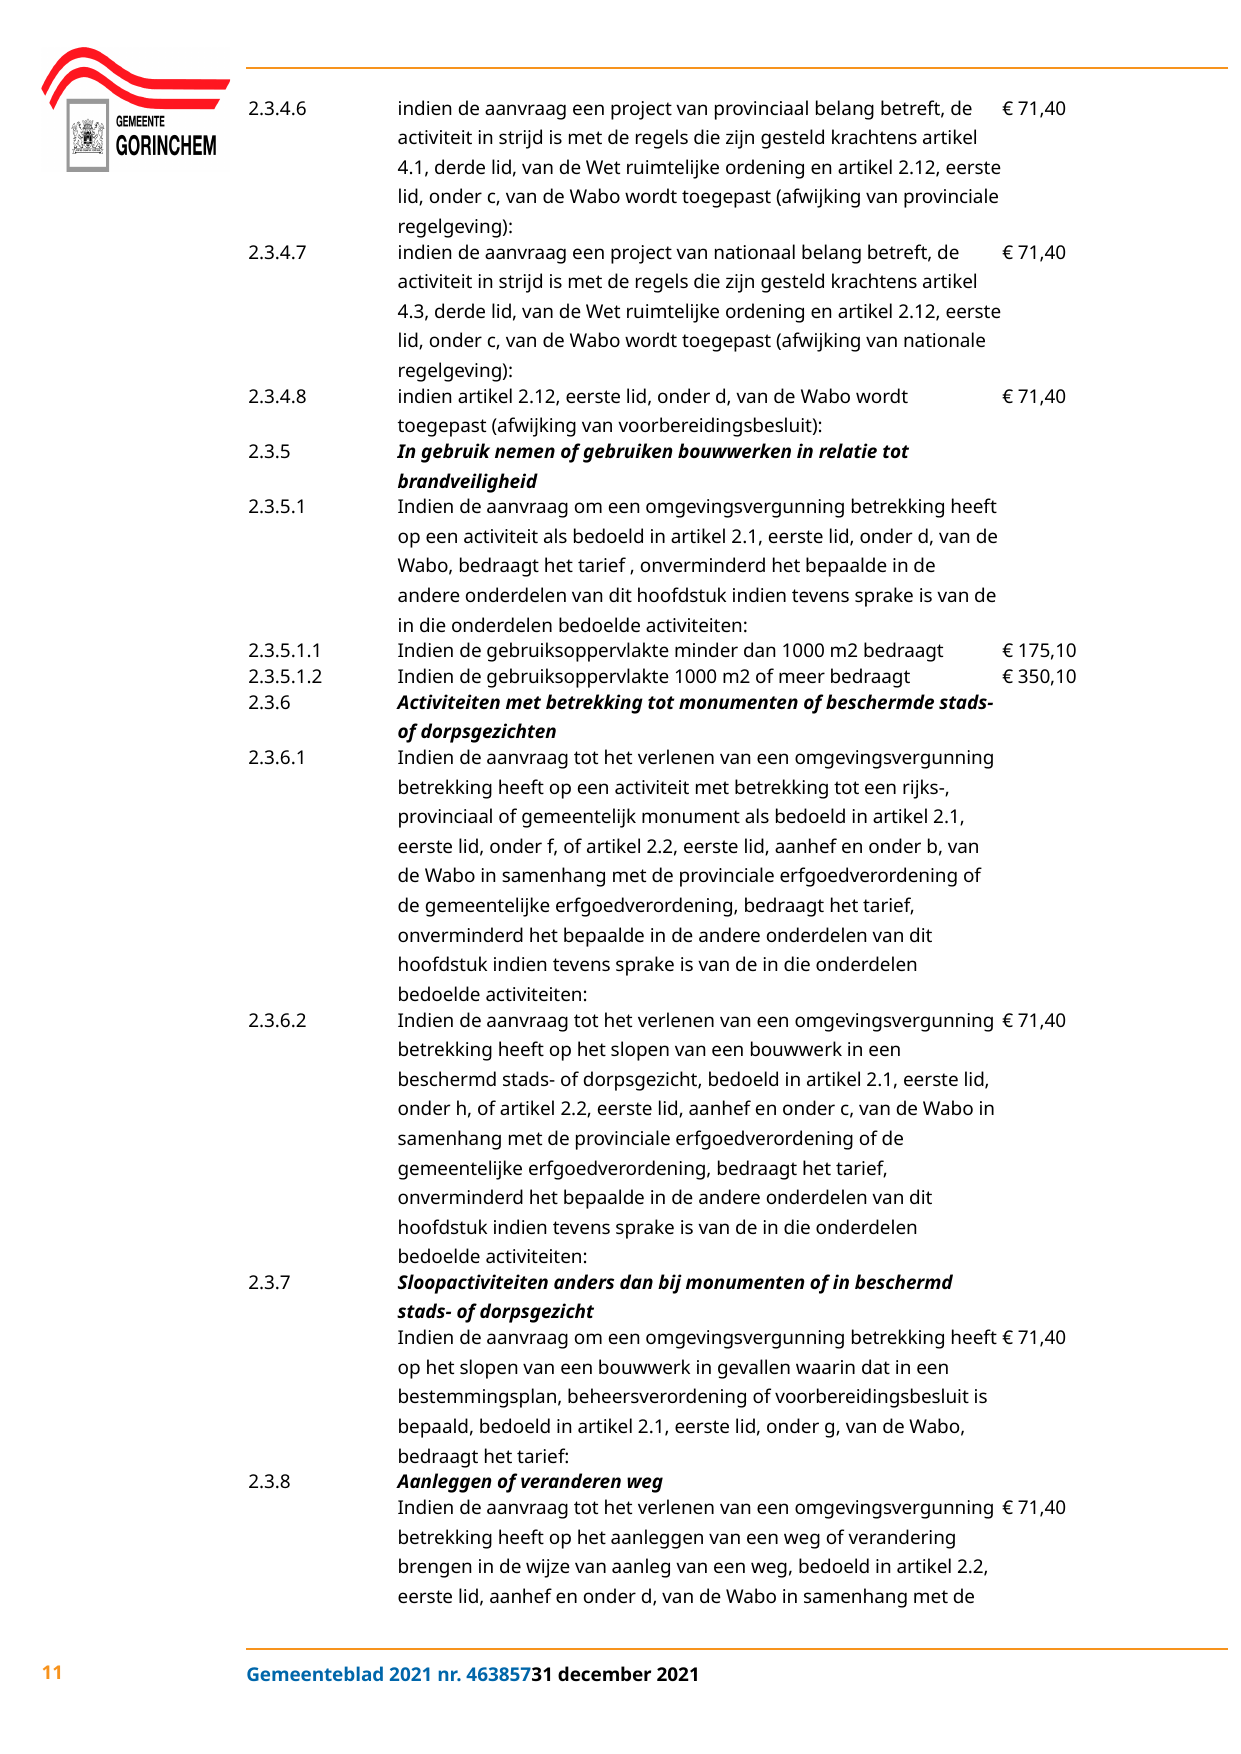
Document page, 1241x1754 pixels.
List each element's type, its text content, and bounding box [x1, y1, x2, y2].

table_cell 2.3.5 [248, 438, 397, 493]
table_cell [248, 1494, 397, 1609]
table_cell In gebruik nemen of gebruiken bouwwerken in relatie tot brandveiligheid [398, 438, 1002, 493]
table_cell Indien de gebruiksoppervlakte minder dan 1000 m2 bedraagt [398, 638, 1002, 663]
table_cell 2.3.5.1.1 [248, 638, 397, 663]
table_cell Indien de aanvraag tot het verlenen van een omgevingsvergunning betrekking heeft op het aanleggen van een weg of verandering brengen in de wijze van aanleg van een weg, bedoeld in artikel 2.2, eerste lid, aanhef en onder d, van de Wabo in samenhang met de [398, 1494, 1002, 1609]
table_cell € 175,10 [1002, 638, 1152, 663]
table_cell 2.3.6.2 [248, 1007, 397, 1269]
table_cell [1002, 1469, 1152, 1494]
table_cell Aanleggen of veranderen weg [398, 1469, 1002, 1494]
table_cell [1002, 1269, 1152, 1324]
table_cell [1002, 689, 1152, 744]
table_cell Sloopactiviteiten anders dan bij monumenten of in beschermd stads- of dorpsgezicht [398, 1269, 1002, 1324]
table_cell [248, 1325, 397, 1468]
table_cell 2.3.5.1.2 [248, 663, 397, 689]
table_cell € 71,40 [1002, 95, 1152, 239]
table_cell € 71,40 [1002, 383, 1152, 438]
table_cell indien de aanvraag een project van provinciaal belang betreft, de activiteit in strijd is met de regels die zijn gesteld krachtens artikel 4.1, derde lid, van de Wet ruimtelijke ordening en artikel 2.12, eerste lid, onder c, van de Wabo wordt toegepast (afwijking van provinciale regelgeving): [398, 95, 1002, 239]
table_cell 2.3.4.8 [248, 383, 397, 438]
table_cell € 71,40 [1002, 1325, 1152, 1468]
table_cell Indien de gebruiksoppervlakte 1000 m2 of meer bedraagt [398, 663, 1002, 689]
table_cell 2.3.6 [248, 689, 397, 744]
picture [41, 47, 231, 172]
table_cell indien de aanvraag een project van nationaal belang betreft, de activiteit in strijd is met de regels die zijn gesteld krachtens artikel 4.3, derde lid, van de Wet ruimtelijke ordening en artikel 2.12, eerste lid, onder c, van de Wabo wordt toegepast (afwijking van nationale regelgeving): [398, 239, 1002, 383]
table_cell Indien de aanvraag tot het verlenen van een omgevingsvergunning betrekking heeft op een activiteit met betrekking tot een rijks-, provinciaal of gemeentelijk monument als bedoeld in artikel 2.1, eerste lid, onder f, of artikel 2.2, eerste lid, aanhef en onder b, van de Wabo in samenhang met de provinciale erfgoedverordening of de gemeentelijke erfgoedverordening, bedraagt het tarief, onverminderd het bepaalde in de andere onderdelen van dit hoofdstuk indien tevens sprake is van de in die onderdelen bedoelde activiteiten: [398, 744, 1002, 1007]
table_cell € 350,10 [1002, 663, 1152, 689]
table_cell Indien de aanvraag om een omgevingsvergunning betrekking heeft op een activiteit als bedoeld in artikel 2.1, eerste lid, onder d, van de Wabo, bedraagt het tarief , onverminderd het bepaalde in de andere onderdelen van dit hoofdstuk indien tevens sprake is van de in die onderdelen bedoelde activiteiten: [398, 494, 1002, 638]
table_cell 2.3.8 [248, 1469, 397, 1494]
table_cell [1002, 438, 1152, 493]
table_cell [1002, 494, 1152, 638]
table_cell indien artikel 2.12, eerste lid, onder d, van de Wabo wordt toegepast (afwijking van voorbereidingsbesluit): [398, 383, 1002, 438]
table_cell Indien de aanvraag tot het verlenen van een omgevingsvergunning betrekking heeft op het slopen van een bouwwerk in een beschermd stads- of dorpsgezicht, bedoeld in artikel 2.1, eerste lid, onder h, of artikel 2.2, eerste lid, aanhef en onder c, van de Wabo in samenhang met de provinciale erfgoedverordening of de gemeentelijke erfgoedverordening, bedraagt het tarief, onverminderd het bepaalde in de andere onderdelen van dit hoofdstuk indien tevens sprake is van de in die onderdelen bedoelde activiteiten: [398, 1007, 1002, 1269]
table_cell € 71,40 [1002, 1494, 1152, 1609]
table_cell 2.3.7 [248, 1269, 397, 1324]
table_cell 2.3.5.1 [248, 494, 397, 638]
table_cell 2.3.6.1 [248, 744, 397, 1007]
table_cell 2.3.4.6 [248, 95, 397, 239]
table_cell € 71,40 [1002, 239, 1152, 383]
table_cell € 71,40 [1002, 1007, 1152, 1269]
table_cell Indien de aanvraag om een omgevingsvergunning betrekking heeft op het slopen van een bouwwerk in gevallen waarin dat in een bestemmingsplan, beheersverordening of voorbereidingsbesluit is bepaald, bedoeld in artikel 2.1, eerste lid, onder g, van de Wabo, bedraagt het tarief: [398, 1325, 1002, 1468]
table_cell Activiteiten met betrekking tot monumenten of beschermde stads- of dorpsgezichten [398, 689, 1002, 744]
table_cell [1002, 744, 1152, 1007]
table_cell 2.3.4.7 [248, 239, 397, 383]
